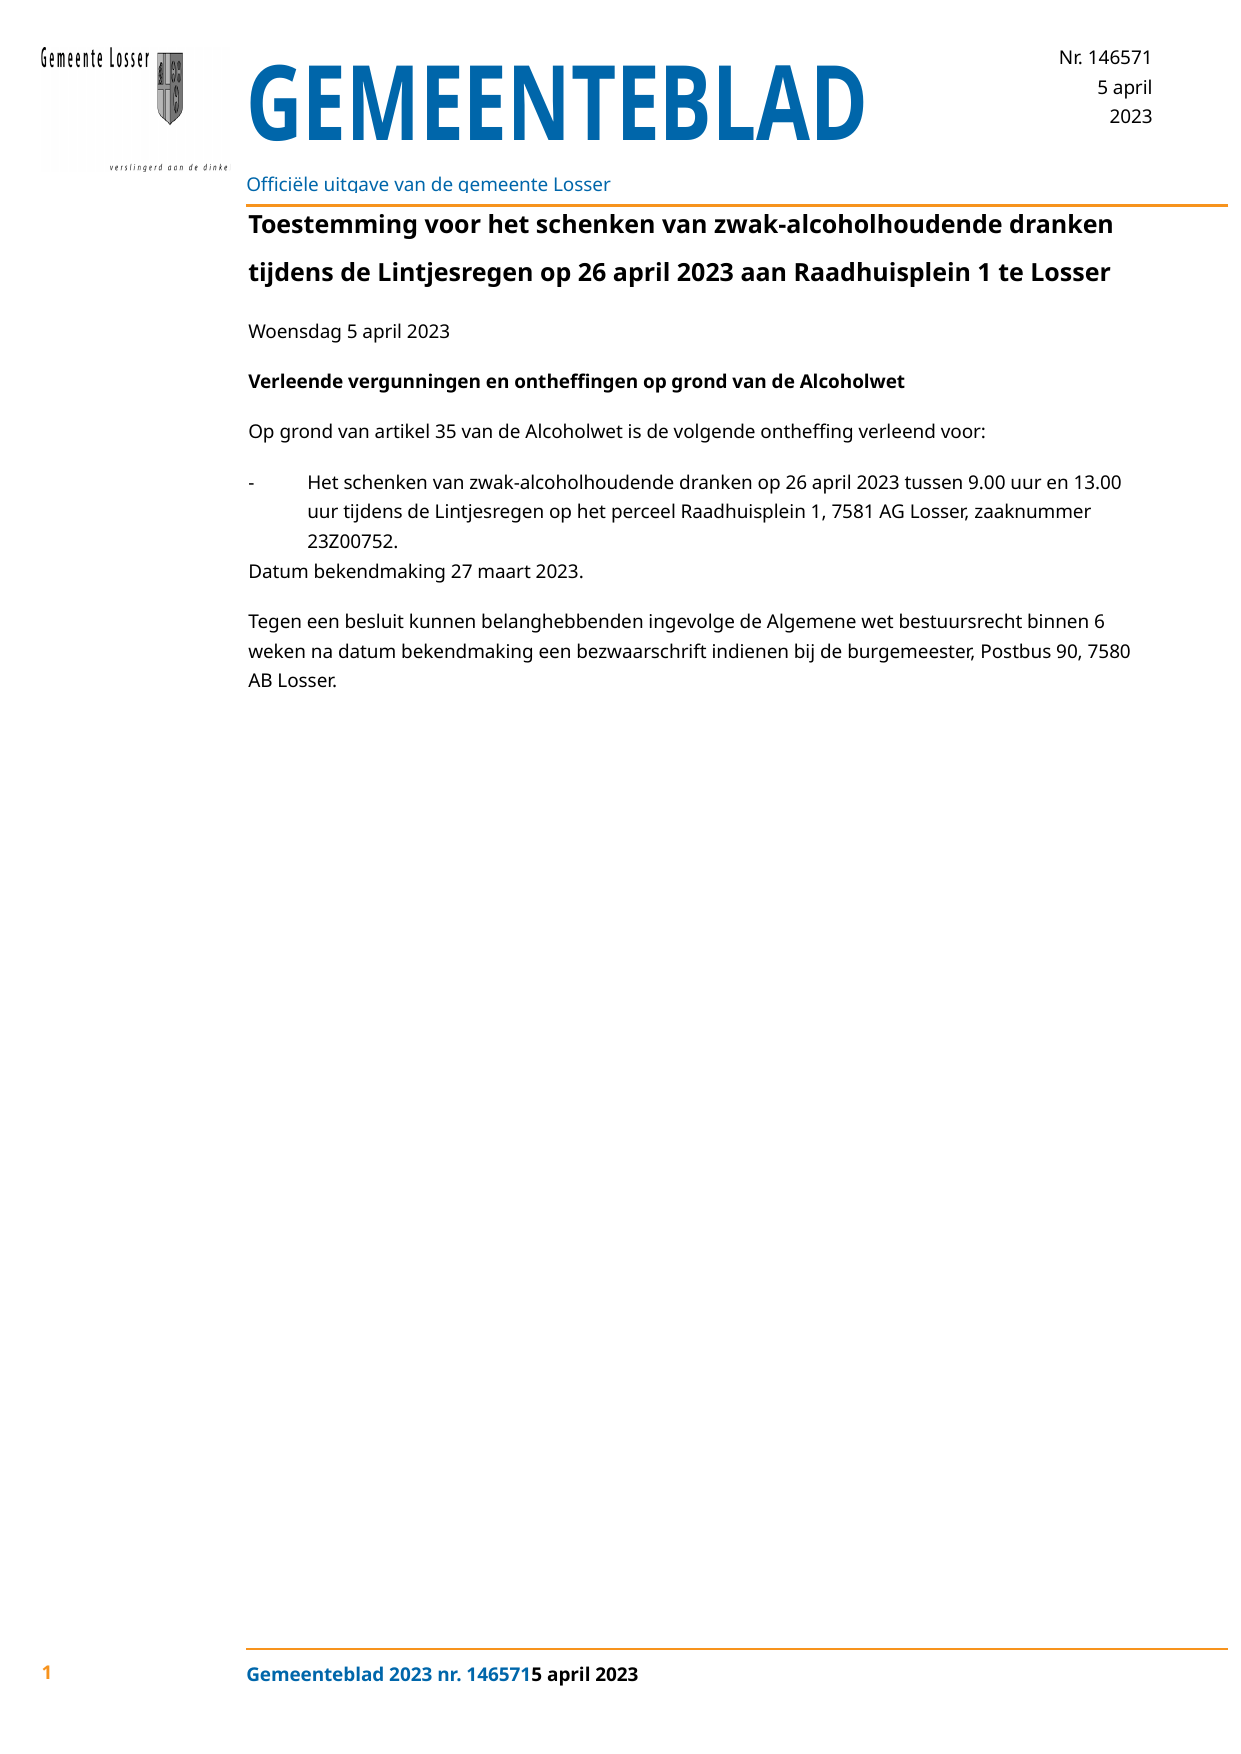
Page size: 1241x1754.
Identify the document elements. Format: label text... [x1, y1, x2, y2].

text Verleende vergunningen en ontheffingen op grond van de Alcoholwet [248, 368, 1152, 394]
picture [41, 47, 231, 172]
list Het schenken van zwak-alcoholhoudende dranken op 26 april 2023 tussen 9.00 uur en 13.00 uur tijdens de Lintjesregen op het perceel Raadhuisplein 1, 7581 AG Losser, zaaknummer 23Z00752. [248, 469, 1152, 554]
text Woensdag 5 april 2023 [248, 318, 1152, 344]
text Datum bekendmaking 27 maart 2023. [248, 558, 1152, 584]
text Tegen een besluit kunnen belanghebbenden ingevolge de Algemene wet bestuursrecht binnen 6 weken na datum bekendmaking een bezwaarschrift indienen bij de burgemeester, Postbus 90, 7580 AB Losser. [248, 608, 1152, 693]
text Op grond van artikel 35 van de Alcoholwet is de volgende ontheffing verleend voor: [248, 419, 1152, 444]
text Toestemming voor het schenken van zwak-alcoholhoudende dranken tijdens de Lintjesregen op 26 april 2023 aan Raadhuisplein 1 te Losser [248, 207, 1152, 288]
